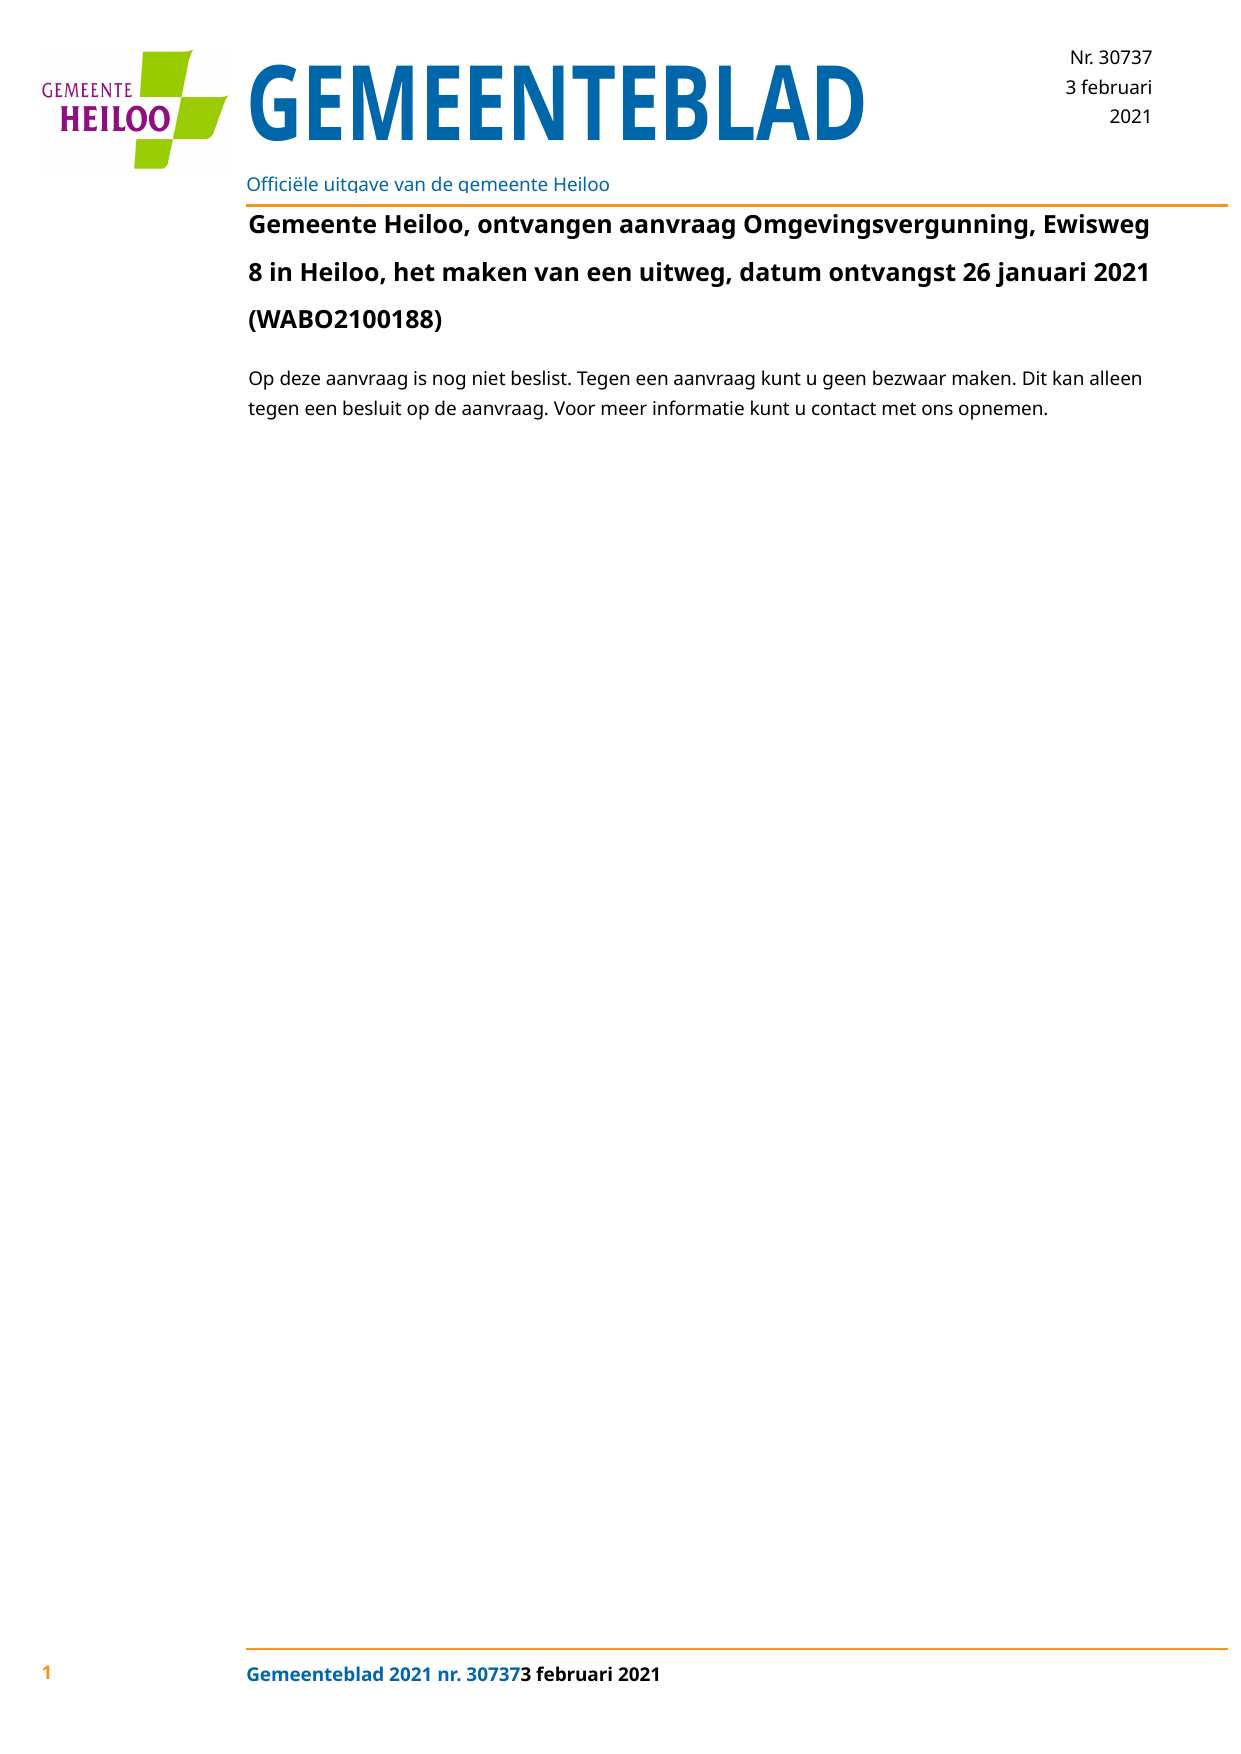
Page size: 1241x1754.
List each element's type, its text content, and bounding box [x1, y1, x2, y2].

picture [41, 47, 231, 172]
text Op deze aanvraag is nog niet beslist. Tegen een aanvraag kunt u geen bezwaar maken. Dit kan alleen tegen een besluit op de aanvraag. Voor meer informatie kunt u contact met ons opnemen. [248, 366, 1152, 421]
text Gemeente Heiloo, ontvangen aanvraag Omgevingsvergunning, Ewisweg 8 in Heiloo, het maken van een uitweg, datum ontvangst 26 januari 2021 (WABO2100188) [248, 207, 1152, 336]
